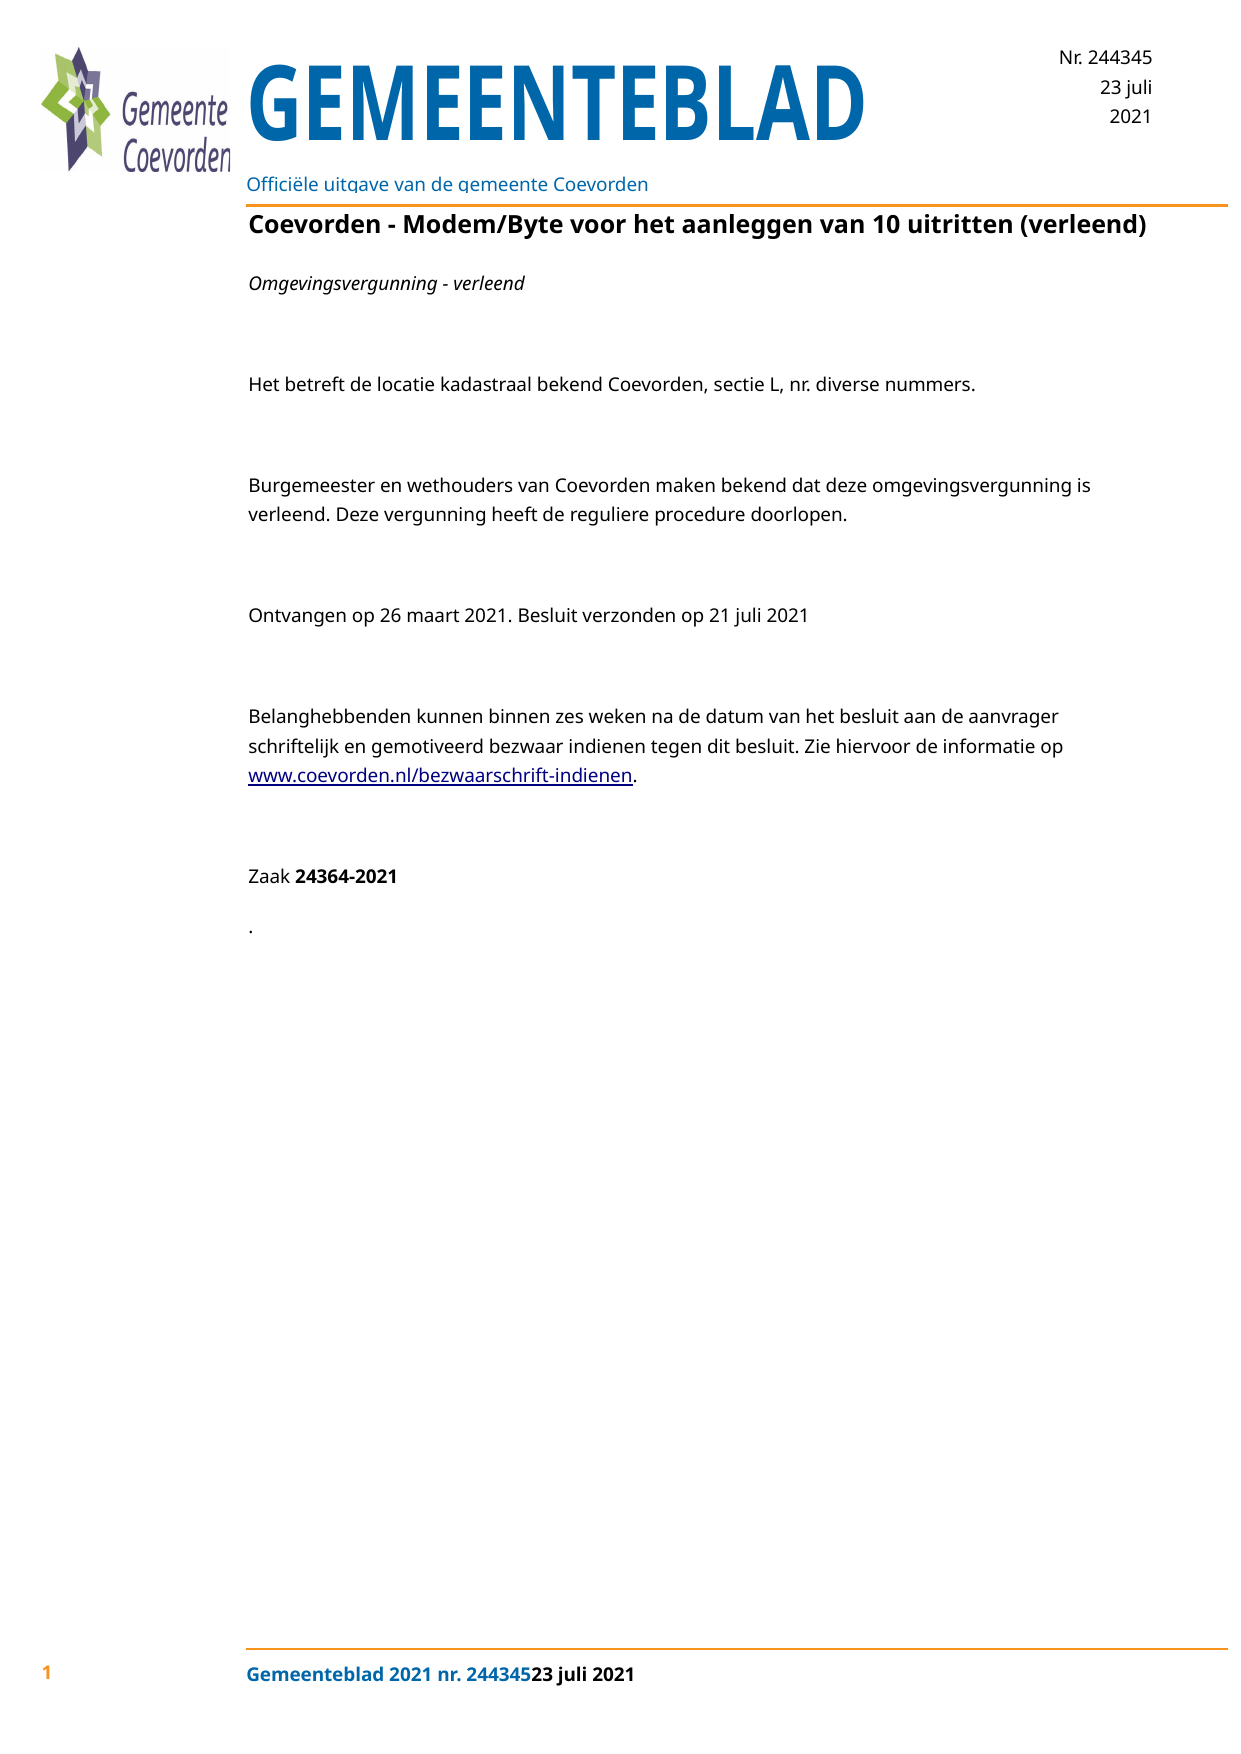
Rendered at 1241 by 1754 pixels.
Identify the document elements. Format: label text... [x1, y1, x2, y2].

text Het betreft de locatie kadastraal bekend Coevorden, sectie L, nr. diverse nummers. [248, 371, 1152, 397]
text Burgemeester en wethouders van Coevorden maken bekend dat deze omgevingsvergunning is verleend. Deze vergunning heeft de reguliere procedure doorlopen. [248, 472, 1152, 527]
text Belanghebbenden kunnen binnen zes weken na de datum van het besluit aan de aanvrager schriftelijk en gemotiveerd bezwaar indienen tegen dit besluit. Zie hiervoor de informatie op www.coevorden.nl/bezwaarschrift-indienen. [248, 703, 1152, 788]
text . [248, 914, 1152, 939]
text Coevorden - Modem/Byte voor het aanleggen van 10 uitritten (verleend) [248, 207, 1152, 241]
text Omgevingsvergunning - verleend [248, 270, 1152, 296]
picture [41, 47, 231, 172]
text Ontvangen op 26 maart 2021. Besluit verzonden op 21 juli 2021 [248, 602, 1152, 628]
text Zaak 24364-2021 [248, 863, 1152, 889]
